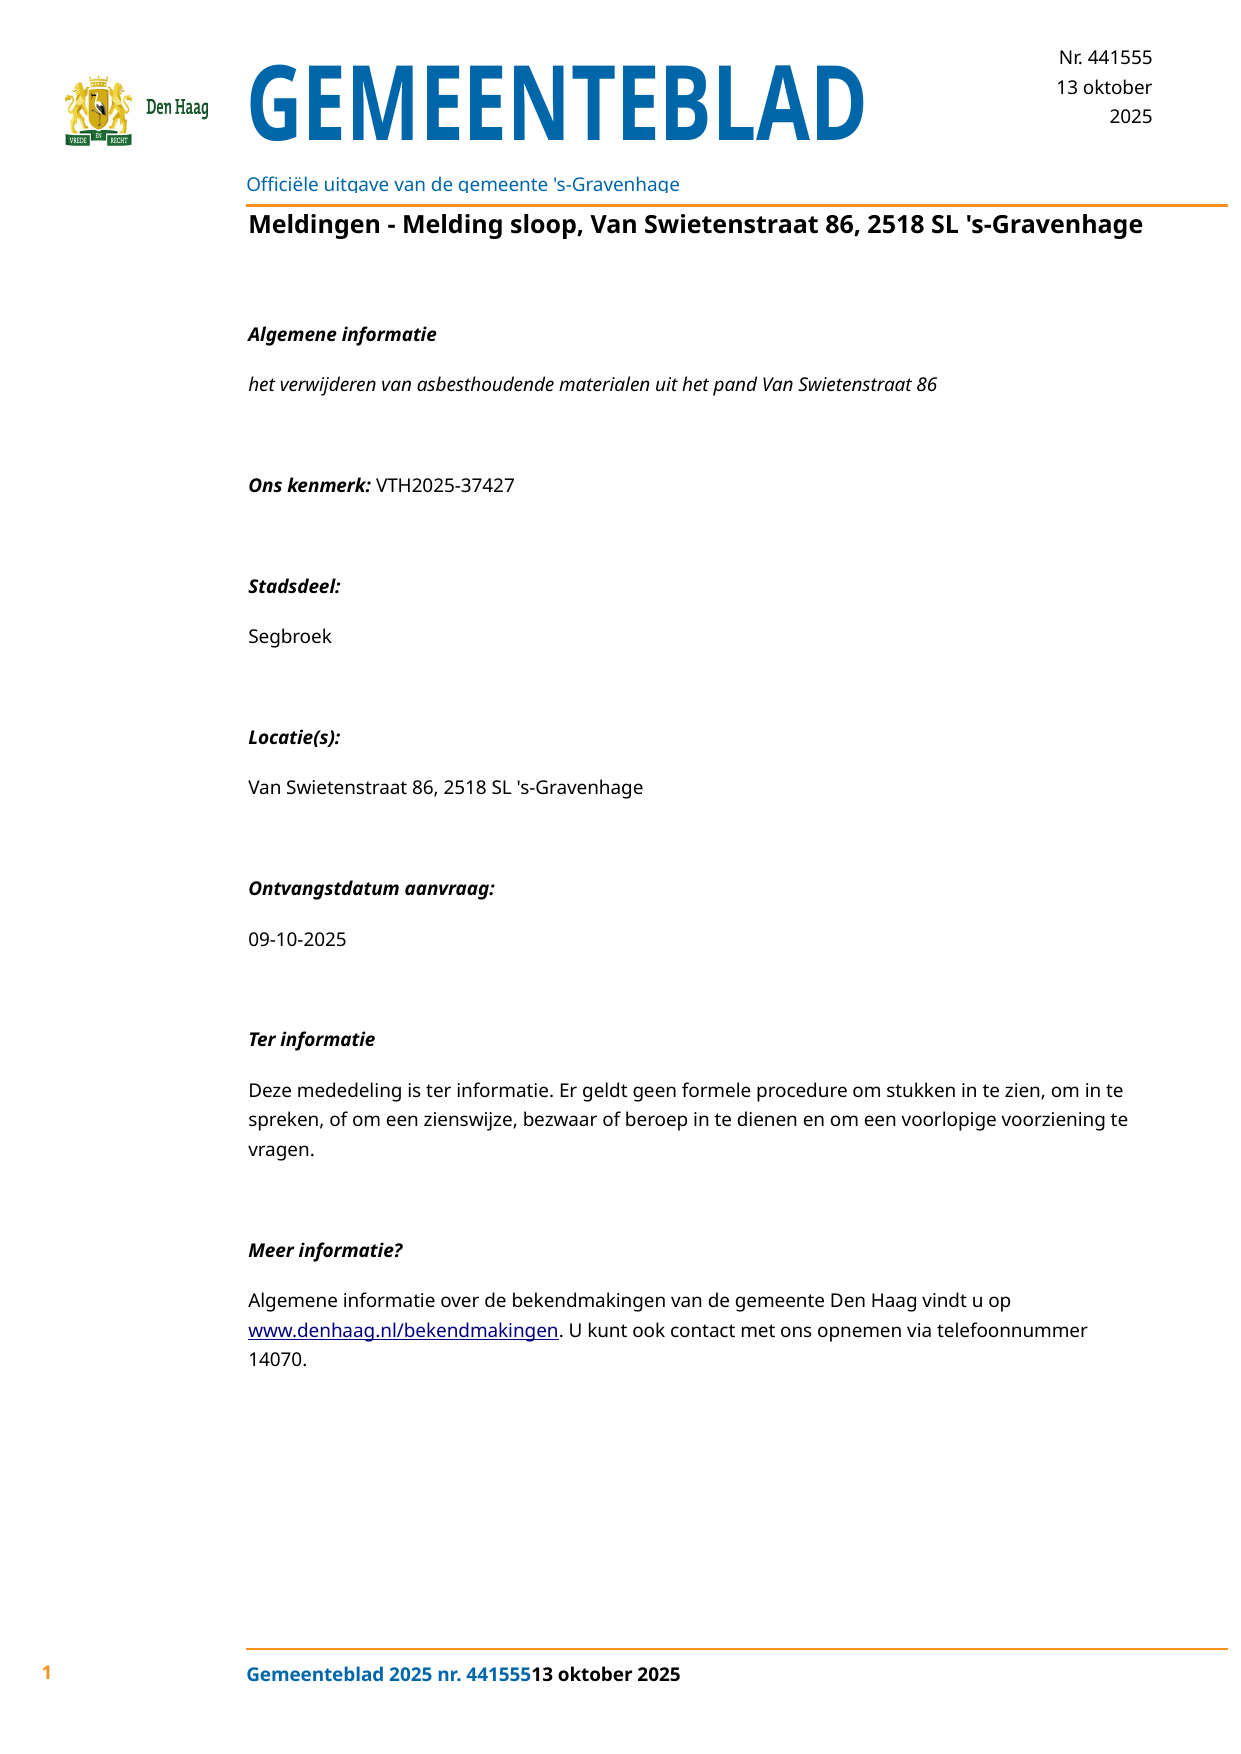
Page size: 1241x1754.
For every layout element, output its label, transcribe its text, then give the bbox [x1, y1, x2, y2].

text Meer informatie? [248, 1237, 1152, 1263]
text Stadsdeel: [248, 573, 1152, 598]
text het verwijderen van asbesthoudende materialen uit het pand Van Swietenstraat 86 [248, 371, 1152, 397]
text Algemene informatie over de bekendmakingen van de gemeente Den Haag vindt u op www.denhaag.nl/bekendmakingen. U kunt ook contact met ons opnemen via telefoonnummer 14070. [248, 1287, 1152, 1372]
picture [41, 47, 231, 172]
text 09-10-2025 [248, 926, 1152, 951]
text Segbroek [248, 623, 1152, 649]
text Van Swietenstraat 86, 2518 SL 's-Gravenhage [248, 774, 1152, 800]
text Algemene informatie [248, 321, 1152, 346]
text Ter informatie [248, 1027, 1152, 1052]
text Ons kenmerk: VTH2025-37427 [248, 472, 1152, 498]
text Locatie(s): [248, 724, 1152, 750]
text Meldingen - Melding sloop, Van Swietenstraat 86, 2518 SL 's-Gravenhage [248, 207, 1152, 241]
text Ontvangstdatum aanvraag: [248, 875, 1152, 901]
text Deze mededeling is ter informatie. Er geldt geen formele procedure om stukken in te zien, om in te spreken, of om een zienswijze, bezwaar of beroep in te dienen en om een voorlopige voorziening te vragen. [248, 1077, 1152, 1162]
